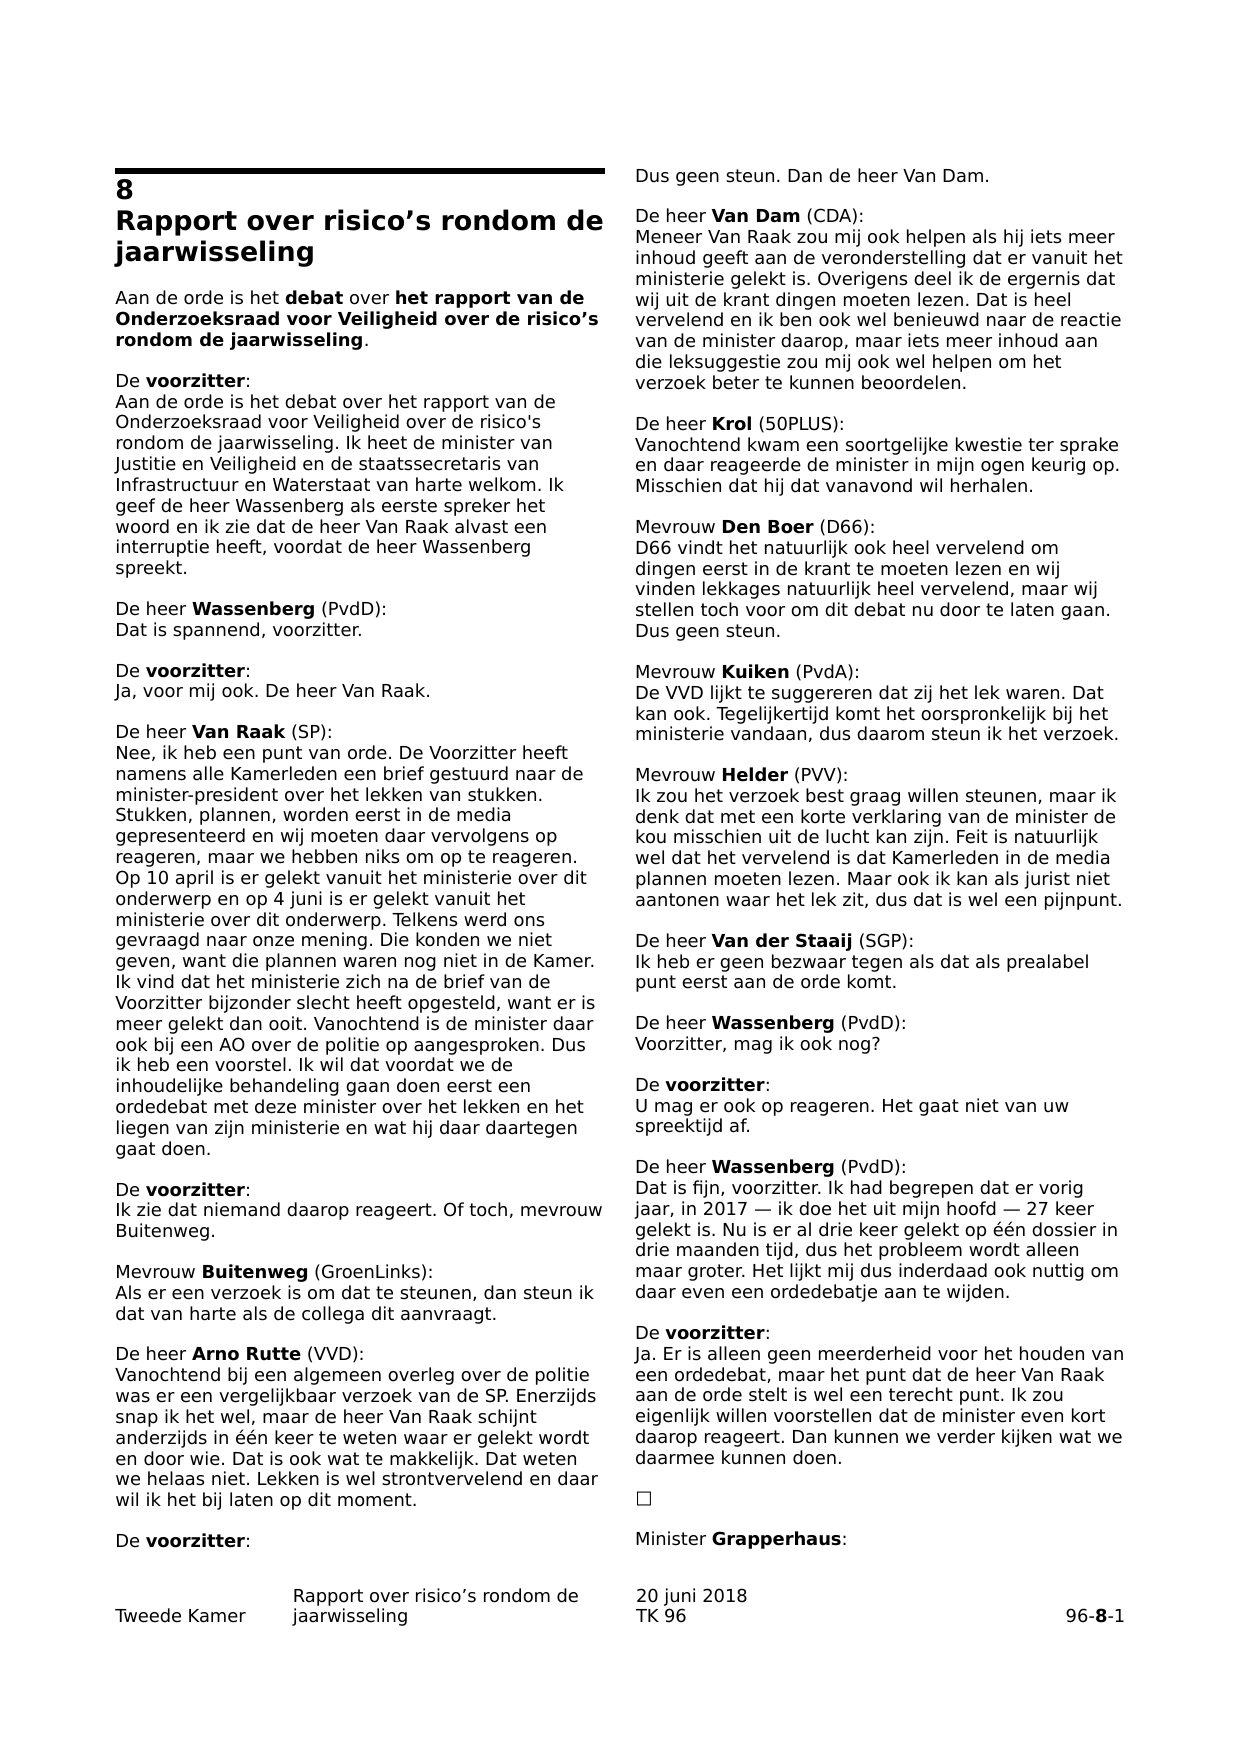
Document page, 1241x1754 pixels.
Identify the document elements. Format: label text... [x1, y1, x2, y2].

text Dat is fijn, voorzitter. Ik had begrepen dat er vorig jaar, in 2017 — ik doe het uit mijn hoofd — 27 keer gelekt is. Nu is er al drie keer gelekt op één dossier in drie maanden tijd, dus het probleem wordt alleen maar groter. Het lijkt mij dus inderdaad ook nuttig om daar even een ordedebatje aan te wijden. [635, 1178, 1125, 1303]
text Vanochtend bij een algemeen overleg over de politie was er een vergelijkbaar verzoek van de SP. Enerzijds snap ik het wel, maar de heer Van Raak schijnt anderzijds in één keer te weten waar er gelekt wordt en door wie. Dat is ook wat te makkelijk. Dat weten we helaas niet. Lekken is wel strontvervelend en daar wil ik het bij laten op dit moment. [115, 1365, 605, 1511]
text Aan de orde is het debat over het rapport van de Onderzoeksraad voor Veiligheid over de risico's rondom de jaarwisseling. Ik heet de minister van Justitie en Veiligheid en de staatssecretaris van Infrastructuur en Waterstaat van harte welkom. Ik geef de heer Wassenberg als eerste spreker het woord en ik zie dat de heer Van Raak alvast een interruptie heeft, voordat de heer Wassenberg spreekt. [115, 391, 605, 579]
text Mevrouw Buitenweg (GroenLinks): [115, 1262, 605, 1282]
text Voorzitter, mag ik ook nog? [635, 1034, 1125, 1054]
text ⬜ [635, 1488, 1125, 1509]
text De heer Van Raak (SP): [115, 722, 605, 743]
text Dus geen steun. Dan de heer Van Dam. [635, 165, 1125, 186]
text Ik zou het verzoek best graag willen steunen, maar ik denk dat met een korte verklaring van de minister de kou misschien uit de lucht kan zijn. Feit is natuurlijk wel dat het vervelend is dat Kamerleden in de media plannen moeten lezen. Maar ook ik kan als jurist niet aantonen waar het lek zit, dus dat is wel een pijnpunt. [635, 786, 1125, 911]
text De voorzitter: [115, 660, 605, 681]
text Mevrouw Den Boer (D66): [635, 517, 1125, 537]
text De heer Krol (50PLUS): [635, 413, 1125, 434]
text D66 vindt het natuurlijk ook heel vervelend om dingen eerst in de krant te moeten lezen en wij vinden lekkages natuurlijk heel vervelend, maar wij stellen toch voor om dit debat nu door te laten gaan. Dus geen steun. [635, 537, 1125, 642]
text Als er een verzoek is om dat te steunen, dan steun ik dat van harte als de collega dit aanvraagt. [115, 1282, 605, 1324]
text De voorzitter: [115, 1531, 605, 1551]
text Minister Grapperhaus: [635, 1529, 1125, 1550]
text Ja. Er is alleen geen meerderheid voor het houden van een ordedebat, maar het punt dat de heer Van Raak aan de orde stelt is wel een terecht punt. Ik zou eigenlijk willen voorstellen dat de minister even kort daarop reageert. Dan kunnen we verder kijken wat we daarmee kunnen doen. [635, 1343, 1125, 1468]
text De heer Arno Rutte (VVD): [115, 1344, 605, 1365]
text De voorzitter: [635, 1323, 1125, 1343]
text Meneer Van Raak zou mij ook helpen als hij iets meer inhoud geeft aan de veronderstelling dat er vanuit het ministerie gelekt is. Overigens deel ik de ergernis dat wij uit de krant dingen moeten lezen. Dat is heel vervelend en ik ben ook wel benieuwd naar de reactie van de minister daarop, maar iets meer inhoud aan die leksuggestie zou mij ook wel helpen om het verzoek beter te kunnen beoordelen. [635, 227, 1125, 393]
text Dat is spannend, voorzitter. [115, 619, 605, 640]
text Ja, voor mij ook. De heer Van Raak. [115, 681, 605, 702]
text Aan de orde is het debat over het rapport van de Onderzoeksraad voor Veiligheid over de risico’s rondom de jaarwisseling. [115, 288, 605, 351]
text De voorzitter: [635, 1074, 1125, 1095]
title 8 Rapport over risico’s rondom de jaarwisseling [115, 174, 605, 268]
text Ik heb er geen bezwaar tegen als dat als prealabel punt eerst aan de orde komt. [635, 951, 1125, 993]
text De heer Wassenberg (PvdD): [115, 599, 605, 619]
text De heer Van Dam (CDA): [635, 206, 1125, 227]
text De voorzitter: [115, 371, 605, 391]
text Vanochtend kwam een soortgelijke kwestie ter sprake en daar reageerde de minister in mijn ogen keurig op. Misschien dat hij dat vanavond wil herhalen. [635, 434, 1125, 497]
text De heer Wassenberg (PvdD): [635, 1157, 1125, 1178]
text Ik zie dat niemand daarop reageert. Of toch, mevrouw Buitenweg. [115, 1200, 605, 1242]
text De VVD lijkt te suggereren dat zij het lek waren. Dat kan ook. Tegelijkertijd komt het oorspronkelijk bij het ministerie vandaan, dus daarom steun ik het verzoek. [635, 682, 1125, 745]
text Mevrouw Helder (PVV): [635, 765, 1125, 786]
text Mevrouw Kuiken (PvdA): [635, 662, 1125, 682]
text De heer Wassenberg (PvdD): [635, 1013, 1125, 1034]
text U mag er ook op reageren. Het gaat niet van uw spreektijd af. [635, 1095, 1125, 1137]
text De heer Van der Staaij (SGP): [635, 931, 1125, 951]
text De voorzitter: [115, 1179, 605, 1200]
text Nee, ik heb een punt van orde. De Voorzitter heeft namens alle Kamerleden een brief gestuurd naar de minister-president over het lekken van stukken. Stukken, plannen, worden eerst in de media gepresenteerd en wij moeten daar vervolgens op reageren, maar we hebben niks om op te reageren. Op 10 april is er gelekt vanuit het ministerie over dit onderwerp en op 4 juni is er gelekt vanuit het ministerie over dit onderwerp. Telkens werd ons gevraagd naar onze mening. Die konden we niet geven, want die plannen waren nog niet in de Kamer. Ik vind dat het ministerie zich na de brief van de Voorzitter bijzonder slecht heeft opgesteld, want er is meer gelekt dan ooit. Vanochtend is de minister daar ook bij een AO over de politie op aangesproken. Dus ik heb een voorstel. Ik wil dat voordat we de inhoudelijke behandeling gaan doen eerst een ordedebat met deze minister over het lekken en het liegen van zijn ministerie en wat hij daar daartegen gaat doen. [115, 743, 605, 1159]
